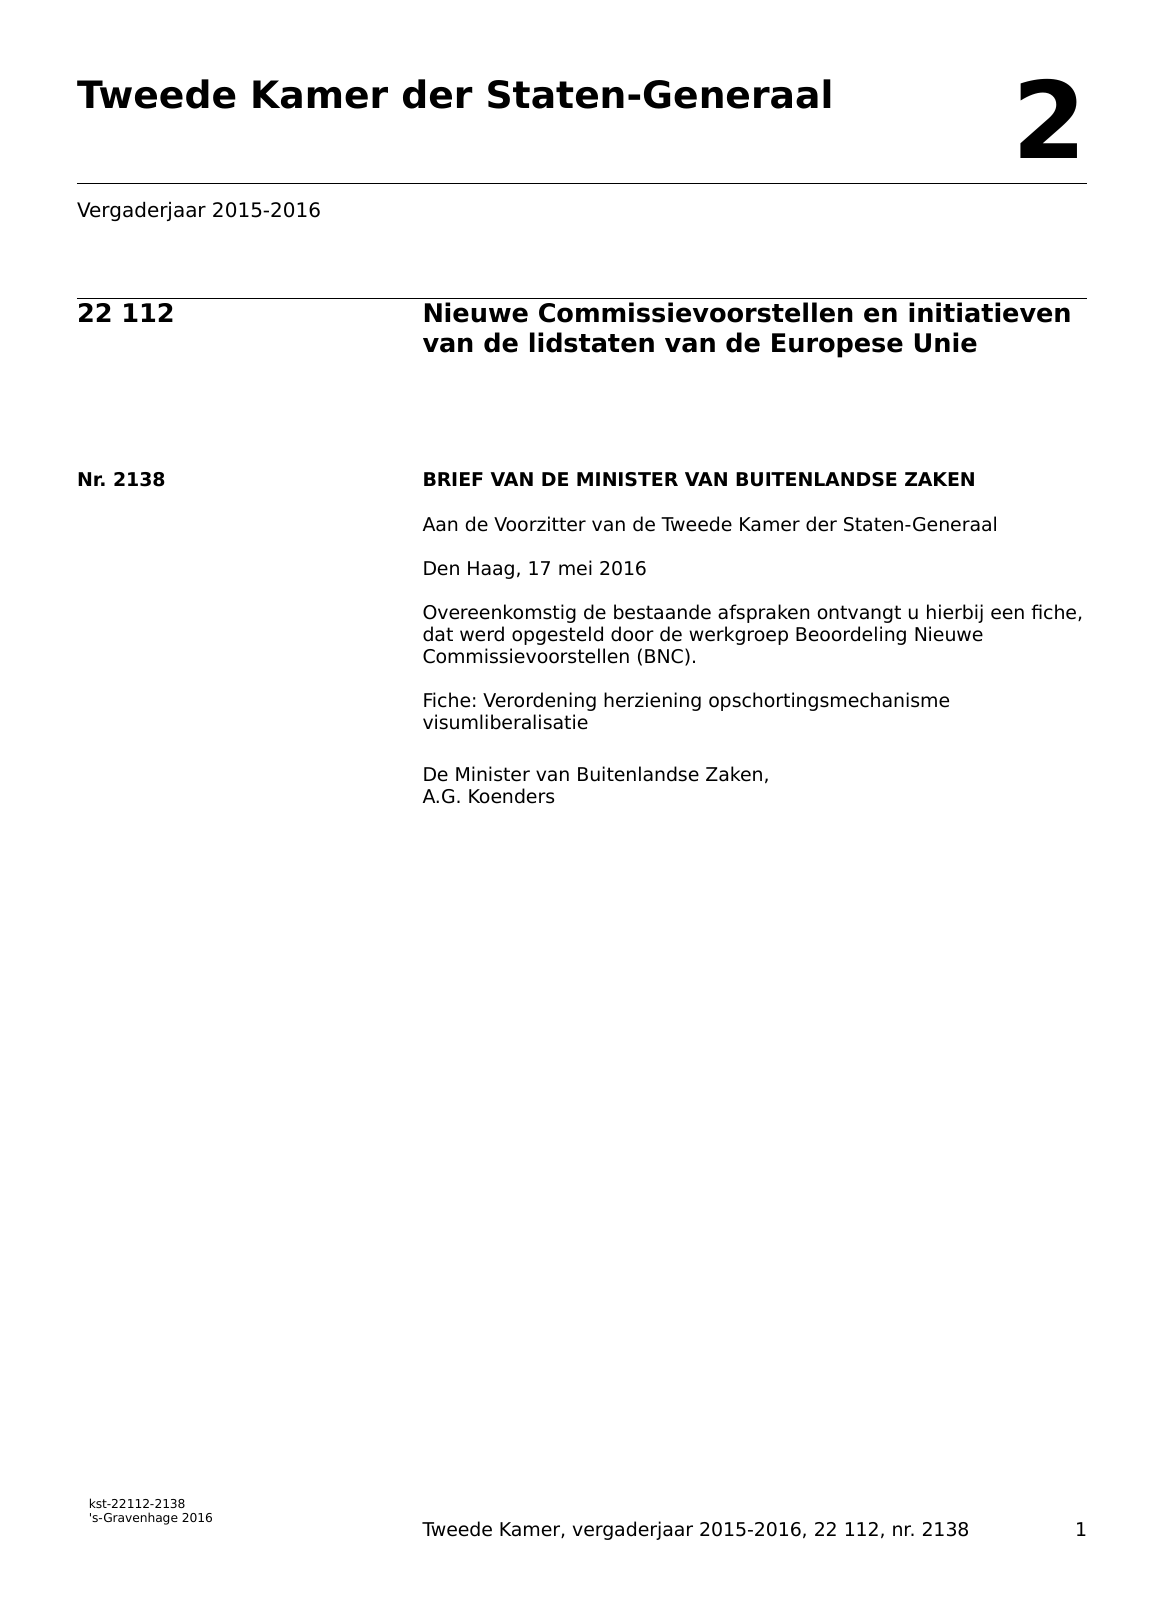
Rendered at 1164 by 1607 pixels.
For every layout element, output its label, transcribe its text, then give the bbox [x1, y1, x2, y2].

text Den Haag, 17 mei 2016 [422, 558, 1087, 580]
text 's-Gravenhage 2016 [88, 1511, 323, 1525]
text kst-22112-2138 [88, 1497, 323, 1511]
subtitle 22 112 Nieuwe Commissievoorstellen en initiatieven van de lidstaten van de Europese Unie [77, 299, 1087, 358]
table_header Tweede Kamer der Staten-Generaal [77, 59, 886, 183]
table_header 2 [886, 59, 1087, 183]
table_cell Vergaderjaar 2015-2016 [77, 184, 1087, 298]
text Aan de Voorzitter van de Tweede Kamer der Staten-Generaal [422, 513, 1087, 536]
subtitle Nr. 2138 BRIEF VAN DE MINISTER VAN BUITENLANDSE ZAKEN [77, 469, 1087, 491]
text De Minister van Buitenlandse Zaken, A.G. Koenders [422, 764, 1087, 808]
text Fiche: Verordening herziening opschortingsmechanisme visumliberalisatie [422, 690, 1087, 734]
text Overeenkomstig de bestaande afspraken ontvangt u hierbij een fiche, dat werd opgesteld door de werkgroep Beoordeling Nieuwe Commissievoorstellen (BNC). [422, 602, 1087, 668]
